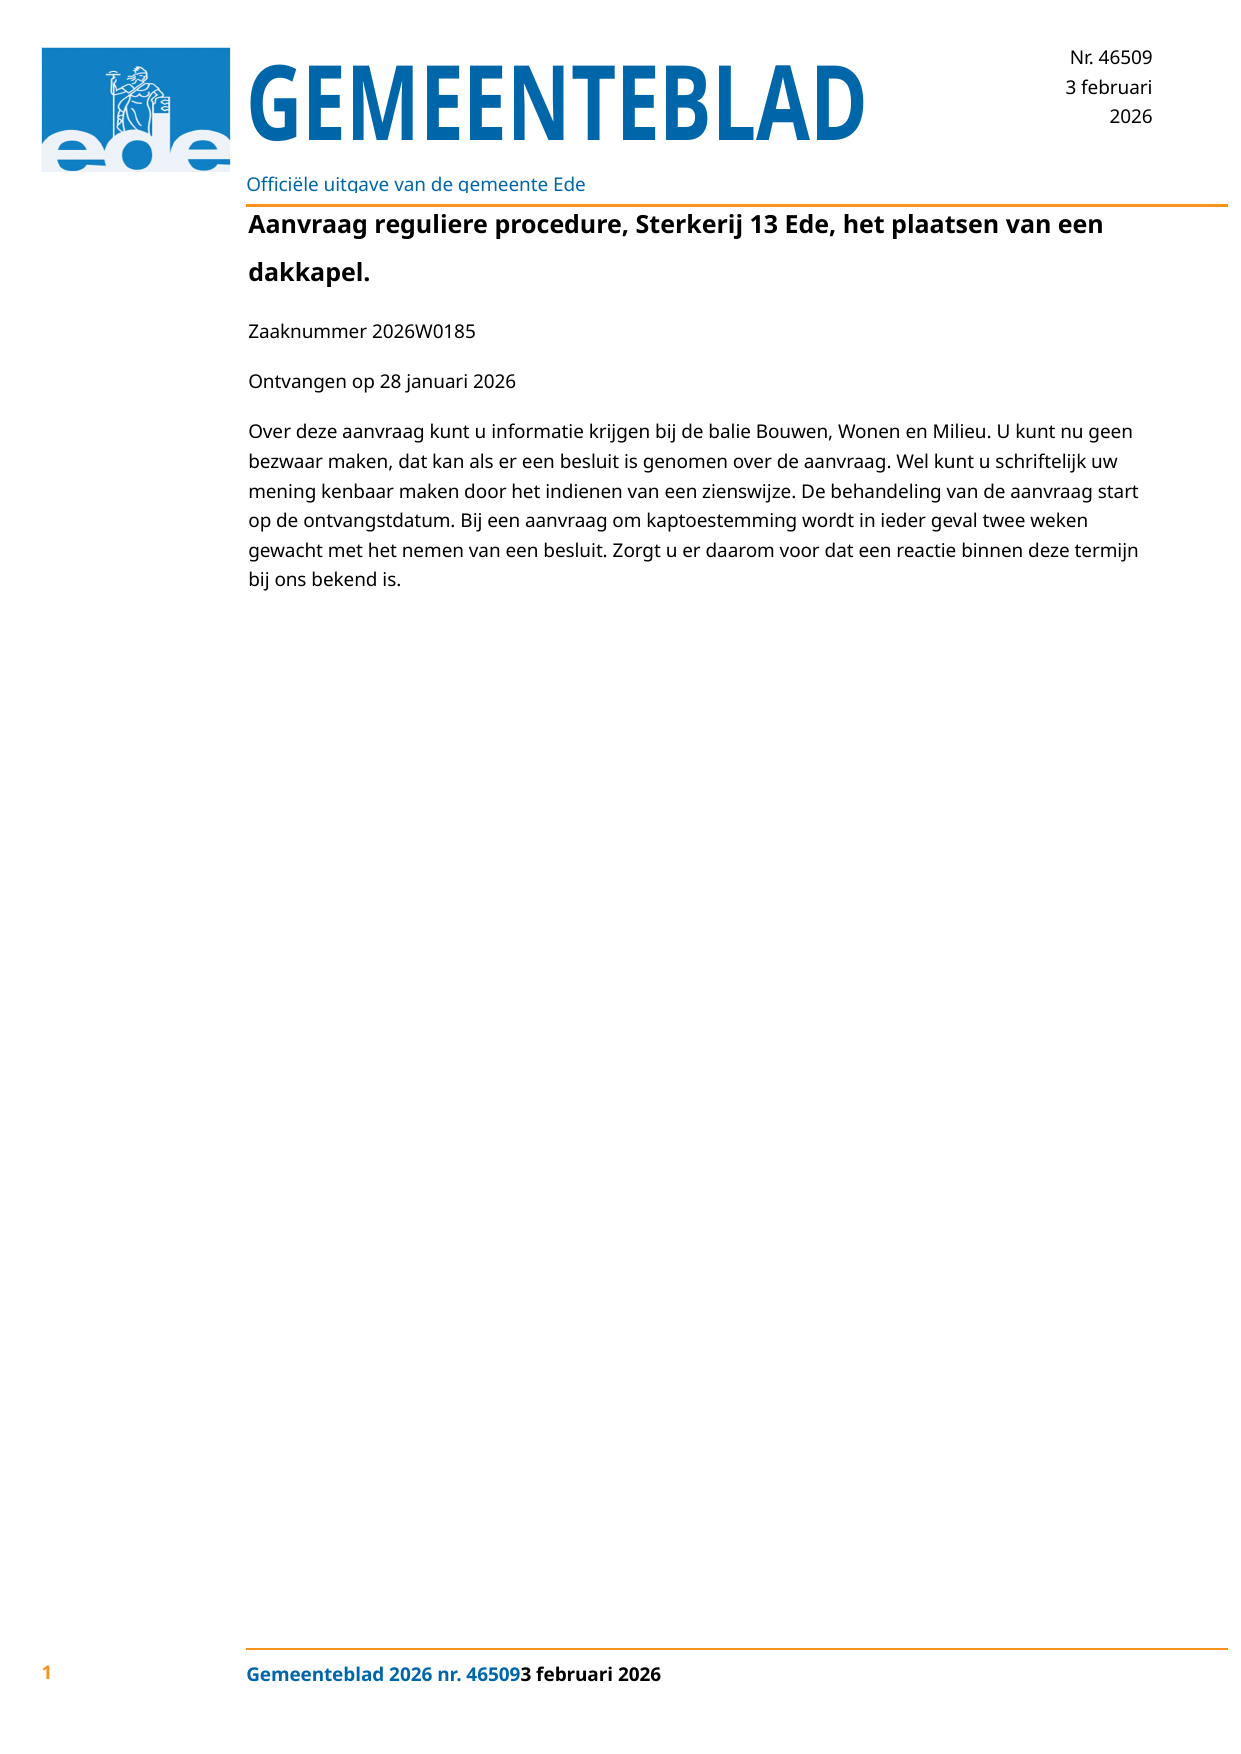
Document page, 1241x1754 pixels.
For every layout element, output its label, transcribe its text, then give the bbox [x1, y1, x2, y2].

text Ontvangen op 28 januari 2026 [248, 368, 1152, 394]
text Zaaknummer 2026W0185 [248, 318, 1152, 344]
picture [41, 47, 231, 172]
text Aanvraag reguliere procedure, Sterkerij 13 Ede, het plaatsen van een dakkapel. [248, 207, 1152, 288]
text Over deze aanvraag kunt u informatie krijgen bij de balie Bouwen, Wonen en Milieu. U kunt nu geen bezwaar maken, dat kan als er een besluit is genomen over de aanvraag. Wel kunt u schriftelijk uw mening kenbaar maken door het indienen van een zienswijze. De behandeling van de aanvraag start op de ontvangstdatum. Bij een aanvraag om kaptoestemming wordt in ieder geval twee weken gewacht met het nemen van een besluit. Zorgt u er daarom voor dat een reactie binnen deze termijn bij ons bekend is. [248, 419, 1152, 592]
